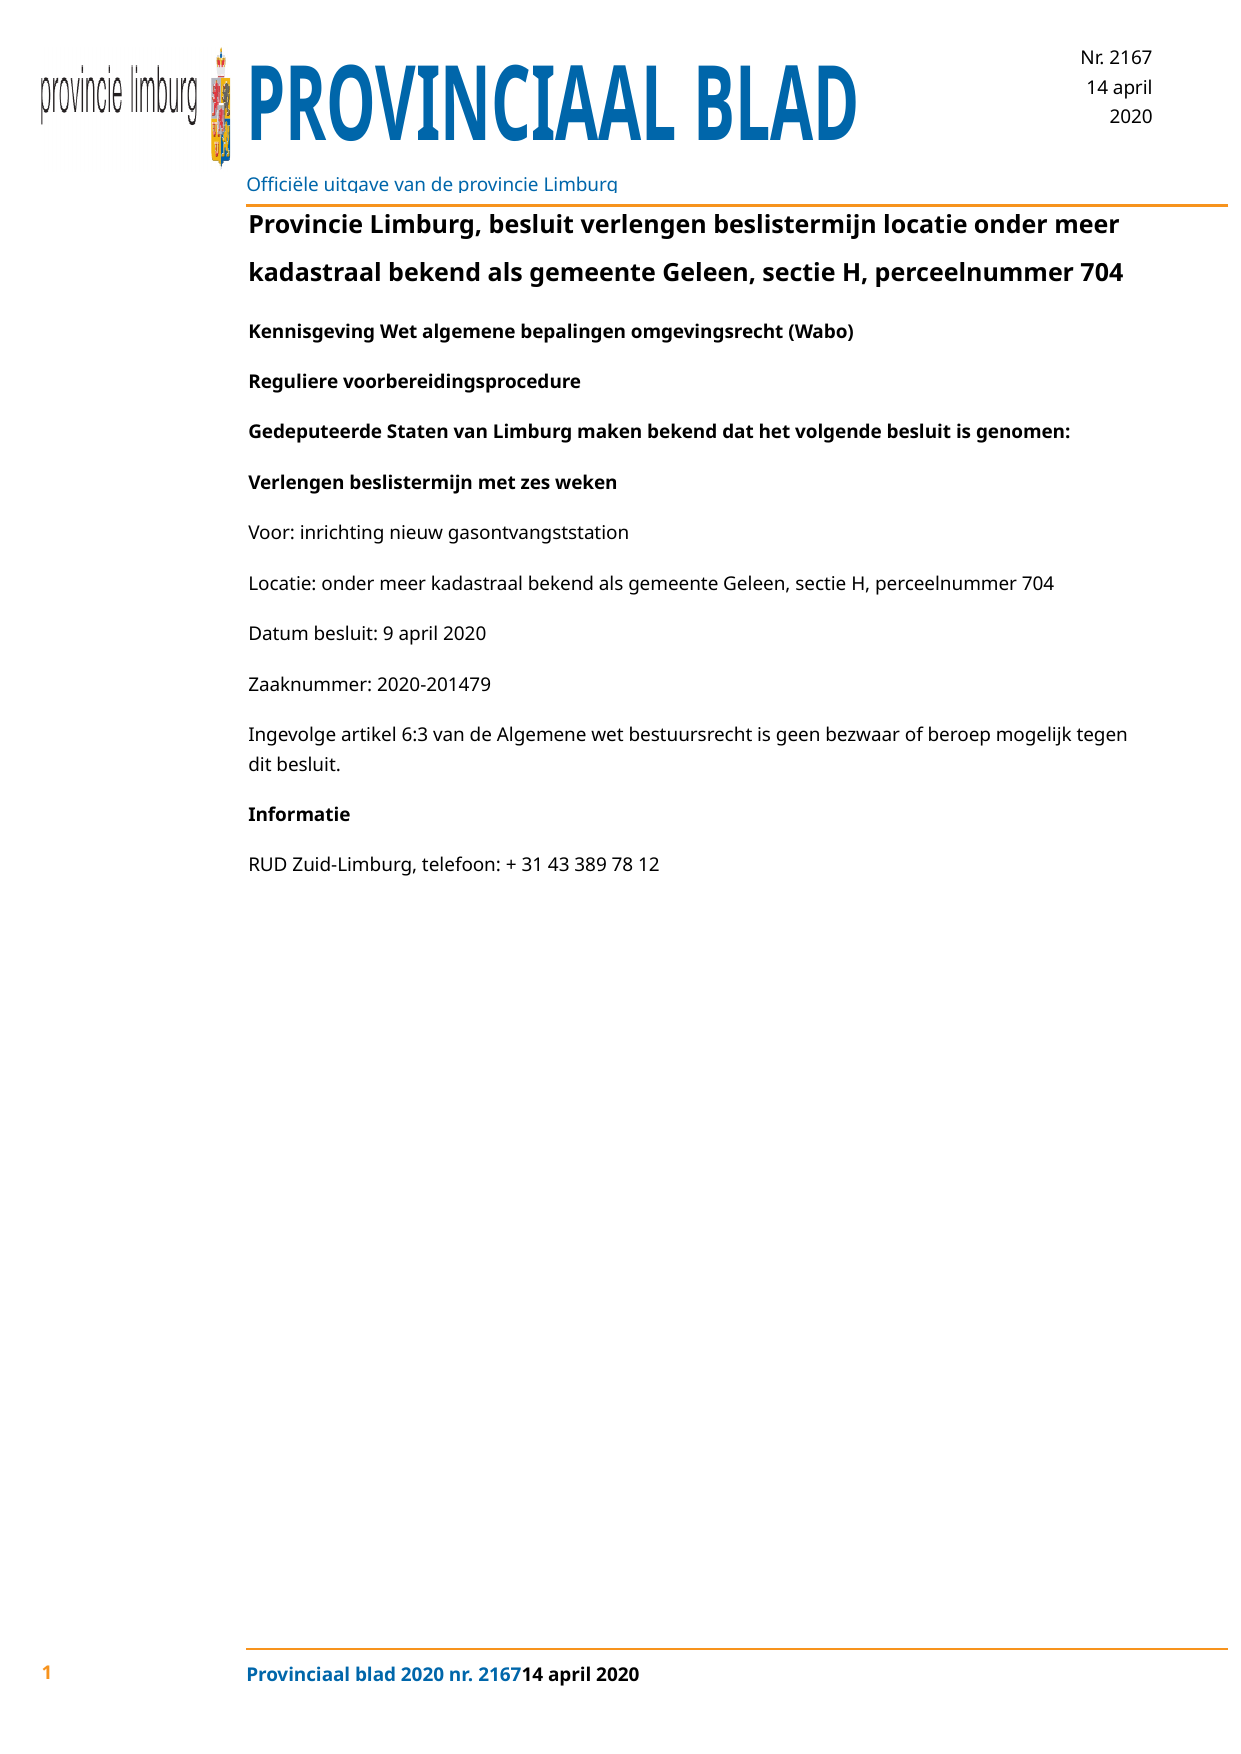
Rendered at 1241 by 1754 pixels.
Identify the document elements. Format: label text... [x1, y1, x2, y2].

text Verlengen beslistermijn met zes weken [248, 469, 1152, 495]
text Informatie [248, 801, 1152, 827]
text RUD Zuid-Limburg, telefoon: + 31 43 389 78 12 [248, 852, 1152, 877]
text Zaaknummer: 2020-201479 [248, 671, 1152, 697]
text Gedeputeerde Staten van Limburg maken bekend dat het volgende besluit is genomen: [248, 419, 1152, 444]
text Datum besluit: 9 april 2020 [248, 620, 1152, 646]
text Voor: inrichting nieuw gasontvangststation [248, 519, 1152, 545]
text Kennisgeving Wet algemene bepalingen omgevingsrecht (Wabo) [248, 318, 1152, 344]
text Locatie: onder meer kadastraal bekend als gemeente Geleen, sectie H, perceelnummer 704 [248, 570, 1152, 596]
text Provincie Limburg, besluit verlengen beslistermijn locatie onder meer kadastraal bekend als gemeente Geleen, sectie H, perceelnummer 704 [248, 207, 1152, 288]
text Reguliere voorbereidingsprocedure [248, 368, 1152, 394]
text Ingevolge artikel 6:3 van de Algemene wet bestuursrecht is geen bezwaar of beroep mogelijk tegen dit besluit. [248, 721, 1152, 777]
picture [41, 47, 231, 172]
